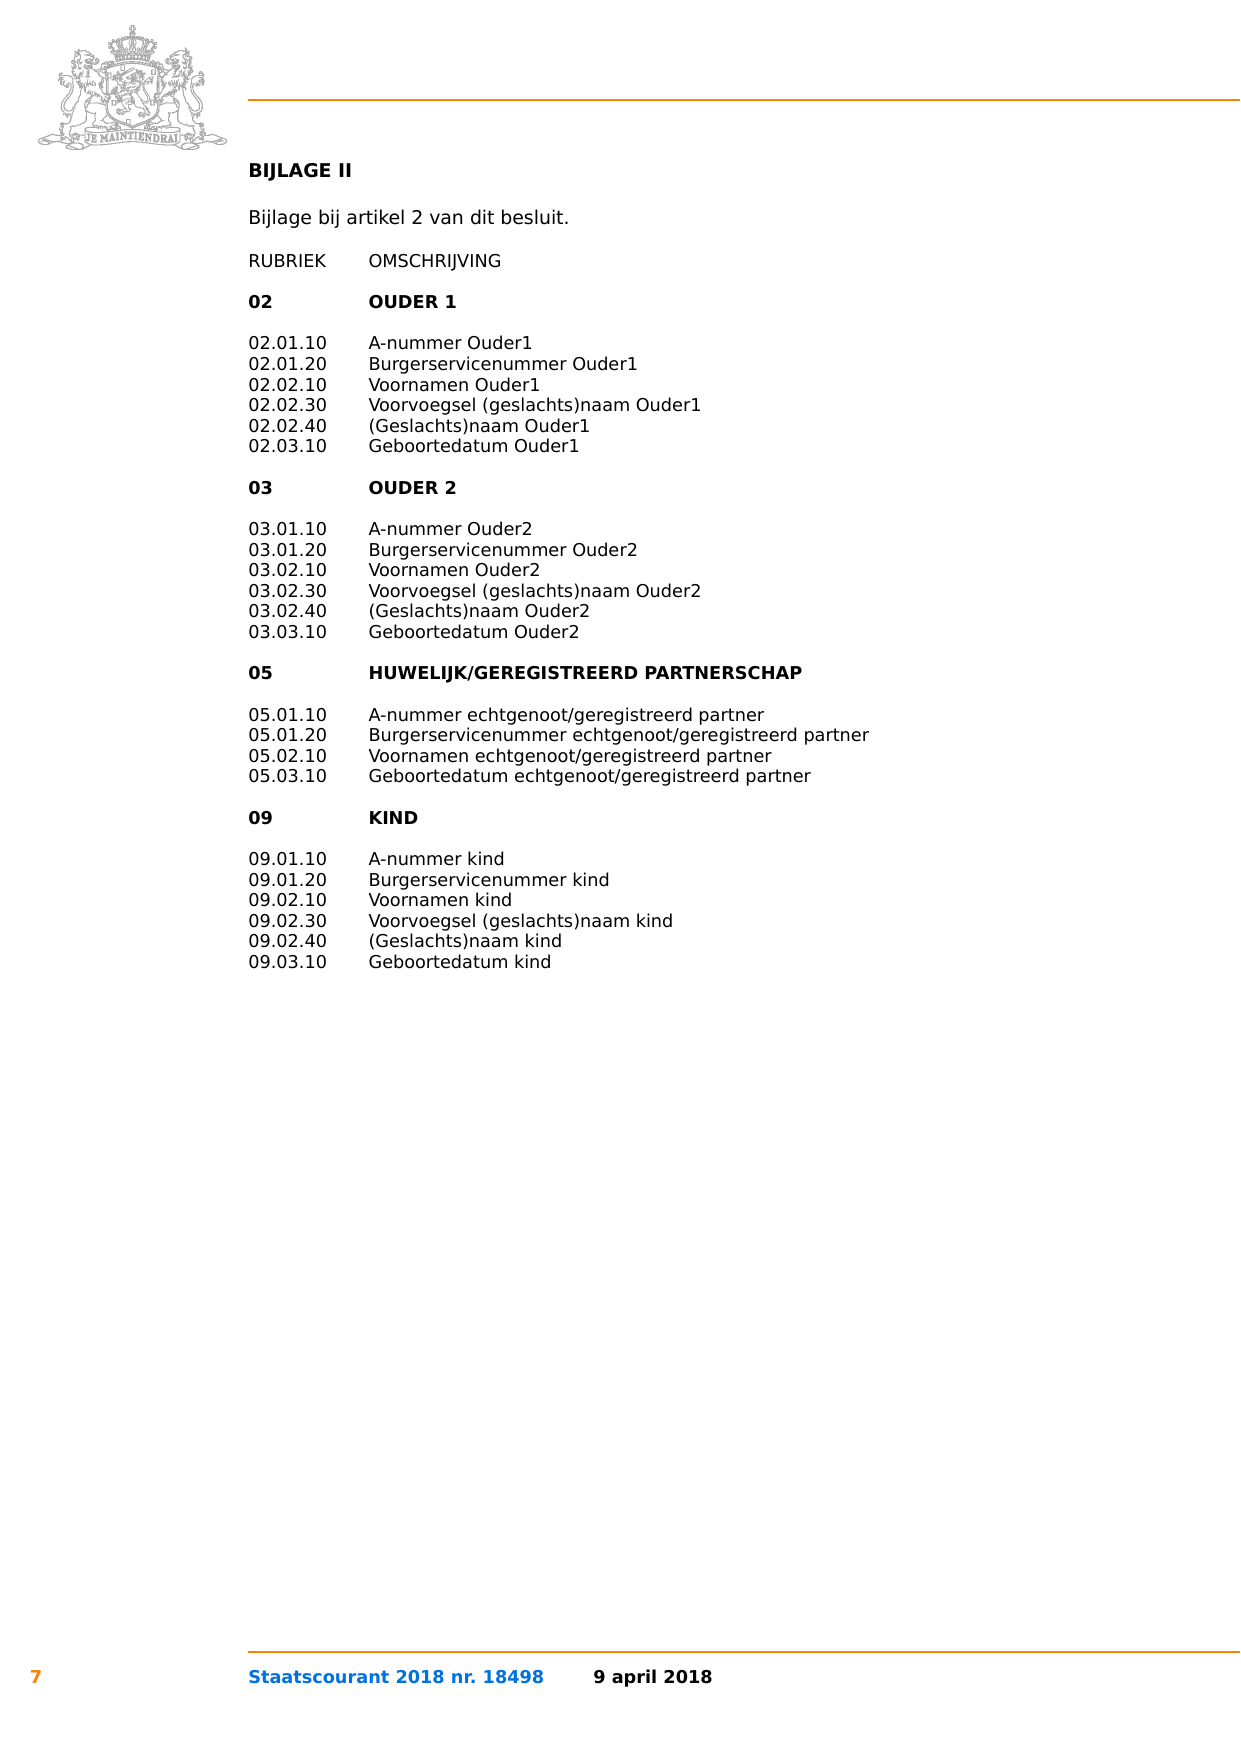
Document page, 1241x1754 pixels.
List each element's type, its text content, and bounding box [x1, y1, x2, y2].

table_cell 03.01.10 [248, 519, 362, 539]
table_cell 02.03.10 [248, 436, 362, 457]
table_cell 03.02.40 [248, 601, 362, 622]
table_cell [248, 787, 362, 808]
table_cell 09 [248, 808, 362, 828]
table_cell Voorvoegsel (geslachts)naam Ouder2 [363, 581, 1163, 601]
table_cell [248, 684, 362, 704]
table_cell A-nummer Ouder2 [363, 519, 1163, 539]
table_cell Geboortedatum echtgenoot/geregistreerd partner [363, 766, 1163, 787]
table_cell Burgerservicenummer echtgenoot/geregistreerd partner [363, 725, 1163, 746]
table_cell [248, 271, 362, 292]
table_cell 09.02.40 [248, 931, 362, 952]
table_cell KIND [363, 808, 1163, 828]
table_cell [363, 271, 1163, 292]
table_cell Geboortedatum kind [363, 952, 1163, 973]
table_cell [363, 684, 1163, 704]
table_cell [363, 457, 1163, 478]
table_cell 03.03.10 [248, 622, 362, 643]
table_cell [248, 457, 362, 478]
table_header OMSCHRIJVING [363, 251, 1163, 271]
table_cell Burgerservicenummer Ouder1 [363, 354, 1163, 374]
table_cell A-nummer Ouder1 [363, 333, 1163, 354]
table_cell 02.02.40 [248, 416, 362, 436]
table_cell 03.02.30 [248, 581, 362, 601]
picture [38, 25, 227, 150]
table_cell 03.01.20 [248, 540, 362, 560]
table_cell 03 [248, 478, 362, 498]
table_cell (Geslachts)naam Ouder2 [363, 601, 1163, 622]
table_cell 09.02.30 [248, 911, 362, 931]
table_cell [248, 313, 362, 333]
table_cell (Geslachts)naam Ouder1 [363, 416, 1163, 436]
table_cell 03.02.10 [248, 560, 362, 581]
table_cell Voornamen Ouder2 [363, 560, 1163, 581]
table_cell Voornamen Ouder1 [363, 375, 1163, 395]
table_cell 05.02.10 [248, 746, 362, 766]
table_cell [363, 643, 1163, 663]
table_cell 09.01.20 [248, 870, 362, 890]
table_cell OUDER 1 [363, 292, 1163, 313]
table_cell 02 [248, 292, 362, 313]
table_cell (Geslachts)naam kind [363, 931, 1163, 952]
table_cell [248, 828, 362, 849]
table_cell 02.01.10 [248, 333, 362, 354]
table_cell 09.01.10 [248, 849, 362, 869]
table_cell Voorvoegsel (geslachts)naam kind [363, 911, 1163, 931]
table_cell OUDER 2 [363, 478, 1163, 498]
table_header RUBRIEK [248, 251, 362, 271]
table_cell 05 [248, 663, 362, 684]
table_cell Burgerservicenummer kind [363, 870, 1163, 890]
table_cell Geboortedatum Ouder1 [363, 436, 1163, 457]
table_cell Burgerservicenummer Ouder2 [363, 540, 1163, 560]
table_cell [248, 498, 362, 519]
subtitle BIJLAGE II [248, 160, 1163, 182]
table_cell 05.01.20 [248, 725, 362, 746]
table_cell Voorvoegsel (geslachts)naam Ouder1 [363, 395, 1163, 416]
table_cell 05.03.10 [248, 766, 362, 787]
table_cell 02.01.20 [248, 354, 362, 374]
table_cell 02.02.30 [248, 395, 362, 416]
table_cell HUWELIJK/GEREGISTREERD PARTNERSCHAP [363, 663, 1163, 684]
table_cell [363, 498, 1163, 519]
table_cell [248, 643, 362, 663]
text Bijlage bij artikel 2 van dit besluit. [248, 207, 1163, 229]
table_cell Voornamen echtgenoot/geregistreerd partner [363, 746, 1163, 766]
table_cell [363, 828, 1163, 849]
table_cell [363, 787, 1163, 808]
table_cell Voornamen kind [363, 890, 1163, 911]
table_cell 02.02.10 [248, 375, 362, 395]
table_cell 05.01.10 [248, 705, 362, 725]
table_cell A-nummer echtgenoot/geregistreerd partner [363, 705, 1163, 725]
table_cell 09.02.10 [248, 890, 362, 911]
table_cell A-nummer kind [363, 849, 1163, 869]
table_cell Geboortedatum Ouder2 [363, 622, 1163, 643]
table_cell [363, 313, 1163, 333]
table_cell 09.03.10 [248, 952, 362, 973]
